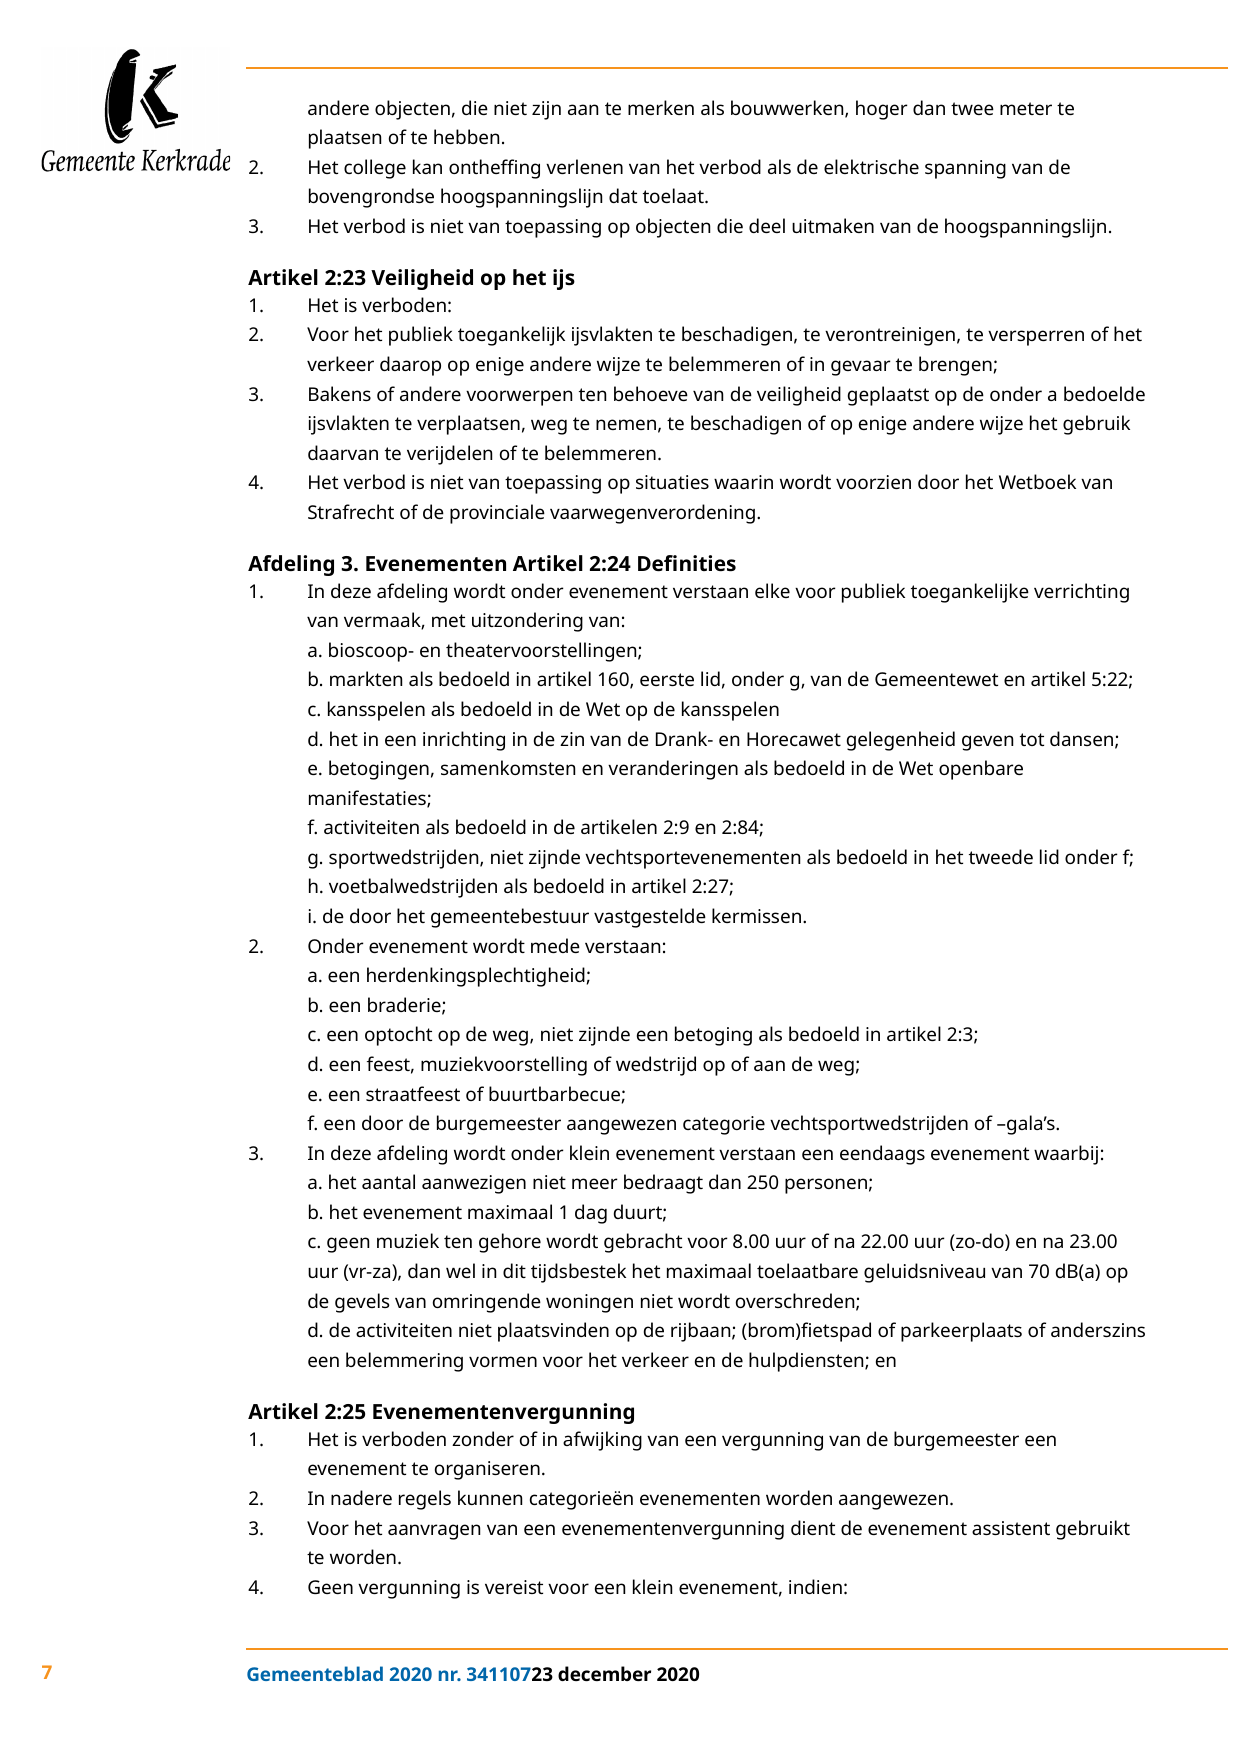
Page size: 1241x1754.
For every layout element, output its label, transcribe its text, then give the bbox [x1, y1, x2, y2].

list Het college kan ontheffing verlenen van het verbod als de elektrische spanning van de bovengrondse hoogspanningslijn dat toelaat. [248, 154, 1152, 209]
list h. voetbalwedstrijden als bedoeld in artikel 2:27; [248, 874, 1152, 899]
list f. activiteiten als bedoeld in de artikelen 2:9 en 2:84; [248, 814, 1152, 840]
text Artikel 2:25 Evenementenvergunning [248, 1397, 1152, 1426]
list Het is verboden zonder of in afwijking van een vergunning van de burgemeester een evenement te organiseren. [248, 1426, 1152, 1481]
list f. een door de burgemeester aangewezen categorie vechtsportwedstrijden of –gala’s. [248, 1110, 1152, 1136]
list c. een optocht op de weg, niet zijnde een betoging als bedoeld in artikel 2:3; [248, 1022, 1152, 1047]
list a. bioscoop- en theatervoorstellingen; [248, 637, 1152, 663]
list c. kansspelen als bedoeld in de Wet op de kansspelen [248, 696, 1152, 722]
list e. betogingen, samenkomsten en veranderingen als bedoeld in de Wet openbare manifestaties; [248, 755, 1152, 811]
list c. geen muziek ten gehore wordt gebracht voor 8.00 uur of na 22.00 uur (zo-do) en na 23.00 uur (vr-za), dan wel in dit tijdsbestek het maximaal toelaatbare geluidsniveau van 70 dB(a) op de gevels van omringende woningen niet wordt overschreden; [248, 1229, 1152, 1314]
list Het is verboden: [248, 292, 1152, 318]
list e. een straatfeest of buurtbarbecue; [248, 1081, 1152, 1107]
list In nadere regels kunnen categorieën evenementen worden aangewezen. [248, 1485, 1152, 1511]
list d. de activiteiten niet plaatsvinden op de rijbaan; (brom)fietspad of parkeerplaats of anderszins een belemmering vormen voor het verkeer en de hulpdiensten; en [248, 1317, 1152, 1373]
list Voor het aanvragen van een evenementenvergunning dient de evenement assistent gebruikt te worden. [248, 1515, 1152, 1570]
list b. het evenement maximaal 1 dag duurt; [248, 1199, 1152, 1225]
list Geen vergunning is vereist voor een klein evenement, indien: [248, 1574, 1152, 1599]
list Bakens of andere voorwerpen ten behoeve van de veiligheid geplaatst op de onder a bedoelde ijsvlakten te verplaatsen, weg te nemen, te beschadigen of op enige andere wijze het gebruik daarvan te verijdelen of te belemmeren. [248, 381, 1152, 466]
list Het verbod is niet van toepassing op objecten die deel uitmaken van de hoogspanningslijn. [248, 213, 1152, 239]
list d. een feest, muziekvoorstelling of wedstrijd op of aan de weg; [248, 1051, 1152, 1077]
list d. het in een inrichting in de zin van de Drank- en Horecawet gelegenheid geven tot dansen; [248, 726, 1152, 752]
text Artikel 2:23 Veiligheid op het ijs [248, 263, 1152, 292]
list andere objecten, die niet zijn aan te merken als bouwwerken, hoger dan twee meter te plaatsen of te hebben. [248, 95, 1152, 150]
text Afdeling 3. Evenementen Artikel 2:24 Definities [248, 549, 1152, 578]
picture [41, 47, 231, 172]
list g. sportwedstrijden, niet zijnde vechtsportevenementen als bedoeld in het tweede lid onder f; [248, 844, 1152, 870]
list In deze afdeling wordt onder klein evenement verstaan een eendaags evenement waarbij: [248, 1140, 1152, 1166]
list a. het aantal aanwezigen niet meer bedraagt dan 250 personen; [248, 1169, 1152, 1195]
list Het verbod is niet van toepassing op situaties waarin wordt voorzien door het Wetboek van Strafrecht of de provinciale vaarwegenverordening. [248, 469, 1152, 525]
list b. markten als bedoeld in artikel 160, eerste lid, onder g, van de Gemeentewet en artikel 5:22; [248, 667, 1152, 692]
list Voor het publiek toegankelijk ijsvlakten te beschadigen, te verontreinigen, te versperren of het verkeer daarop op enige andere wijze te belemmeren of in gevaar te brengen; [248, 322, 1152, 377]
list i. de door het gemeentebestuur vastgestelde kermissen. [248, 903, 1152, 929]
list In deze afdeling wordt onder evenement verstaan elke voor publiek toegankelijke verrichting van vermaak, met uitzondering van: [248, 578, 1152, 633]
list Onder evenement wordt mede verstaan: [248, 933, 1152, 959]
list a. een herdenkingsplechtigheid; [248, 962, 1152, 988]
list b. een braderie; [248, 992, 1152, 1018]
